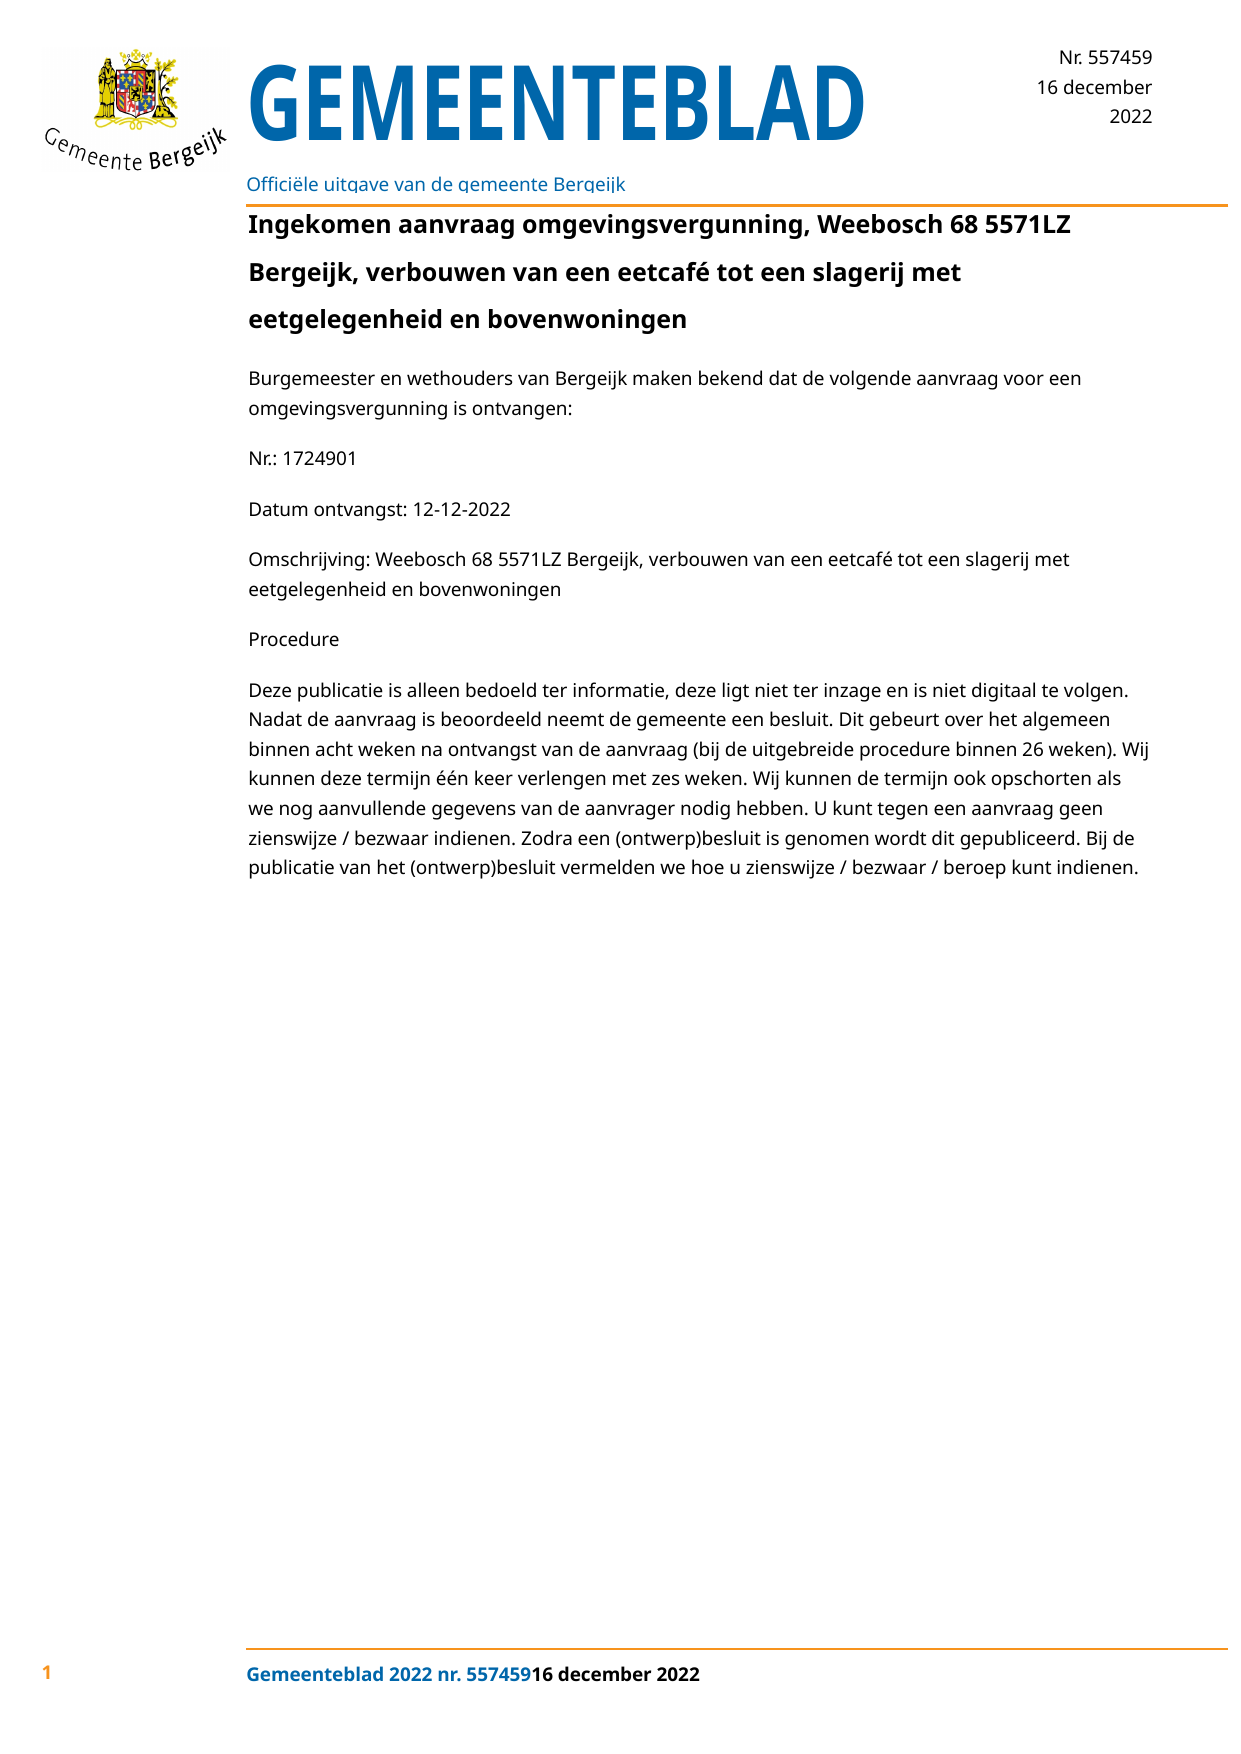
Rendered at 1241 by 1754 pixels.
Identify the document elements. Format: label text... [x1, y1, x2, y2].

text Datum ontvangst: 12-12-2022 [248, 496, 1152, 522]
text Ingekomen aanvraag omgevingsvergunning, Weebosch 68 5571LZ Bergeijk, verbouwen van een eetcafé tot een slagerij met eetgelegenheid en bovenwoningen [248, 207, 1152, 336]
text Deze publicatie is alleen bedoeld ter informatie, deze ligt niet ter inzage en is niet digitaal te volgen. Nadat de aanvraag is beoordeeld neemt de gemeente een besluit. Dit gebeurt over het algemeen binnen acht weken na ontvangst van de aanvraag (bij de uitgebreide procedure binnen 26 weken). Wij kunnen deze termijn één keer verlengen met zes weken. Wij kunnen de termijn ook opschorten als we nog aanvullende gegevens van de aanvrager nodig hebben. U kunt tegen een aanvraag geen zienswijze / bezwaar indienen. Zodra een (ontwerp)besluit is genomen wordt dit gepubliceerd. Bij de publicatie van het (ontwerp)besluit vermelden we hoe u zienswijze / bezwaar / beroep kunt indienen. [248, 677, 1152, 880]
text Burgemeester en wethouders van Bergeijk maken bekend dat de volgende aanvraag voor een omgevingsvergunning is ontvangen: [248, 366, 1152, 421]
picture [41, 47, 231, 172]
text Omschrijving: Weebosch 68 5571LZ Bergeijk, verbouwen van een eetcafé tot een slagerij met eetgelegenheid en bovenwoningen [248, 546, 1152, 602]
text Nr.: 1724901 [248, 446, 1152, 471]
text Procedure [248, 626, 1152, 652]
